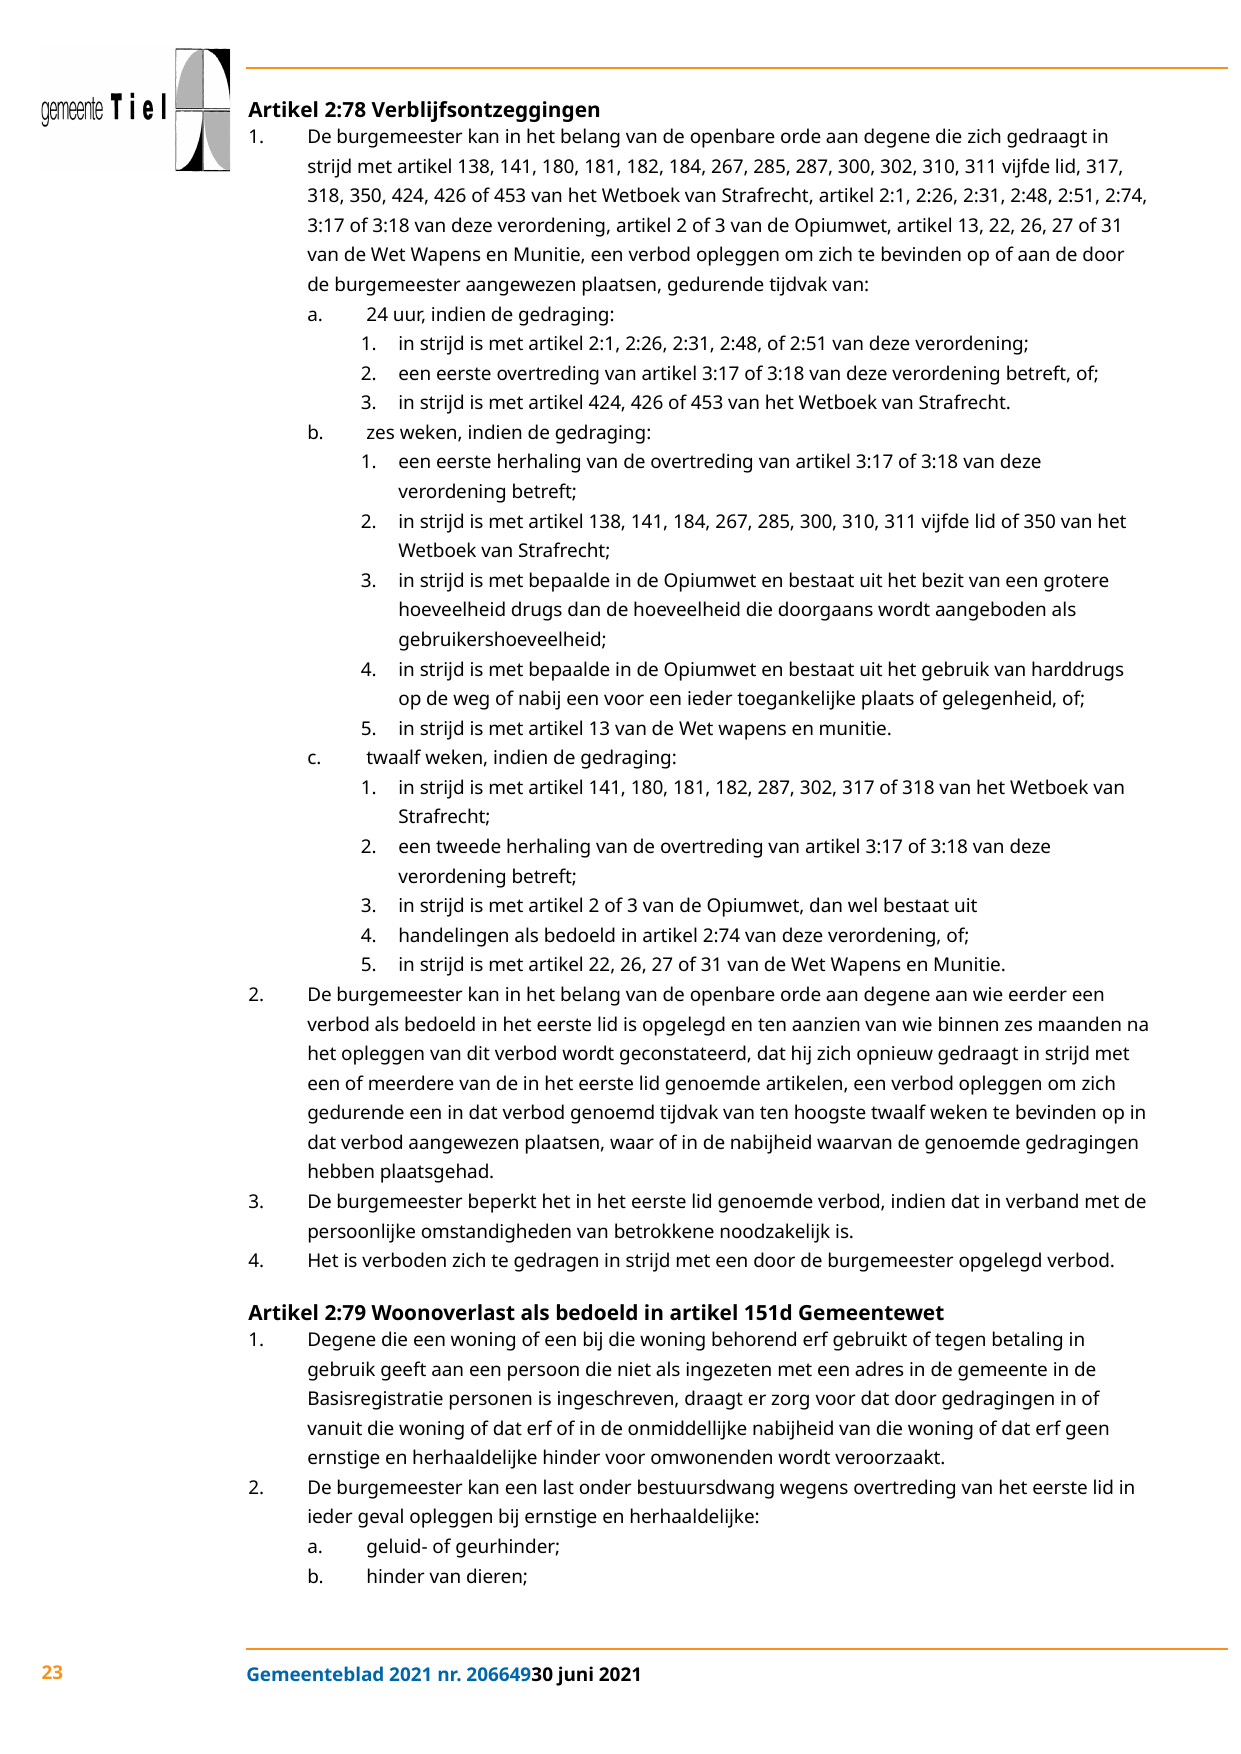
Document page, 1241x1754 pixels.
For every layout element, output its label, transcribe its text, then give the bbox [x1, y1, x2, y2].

text Artikel 2:79 Woonoverlast als bedoeld in artikel 151d Gemeentewet [248, 1298, 1152, 1326]
list in strijd is met artikel 2 of 3 van de Opiumwet, dan wel bestaat uit [361, 892, 1152, 918]
list hinder van dieren; [307, 1563, 1152, 1589]
list De burgemeester beperkt het in het eerste lid genoemde verbod, indien dat in verband met de persoonlijke omstandigheden van betrokkene noodzakelijk is. [248, 1188, 1152, 1243]
list 24 uur, indien de gedraging: [307, 301, 1152, 326]
list Het is verboden zich te gedragen in strijd met een door de burgemeester opgelegd verbod. [248, 1247, 1152, 1273]
picture [41, 47, 231, 172]
list in strijd is met artikel 2:1, 2:26, 2:31, 2:48, of 2:51 van deze verordening; [361, 330, 1152, 356]
list in strijd is met bepaalde in de Opiumwet en bestaat uit het bezit van een grotere hoeveelheid drugs dan de hoeveelheid die doorgaans wordt aangeboden als gebruikershoeveelheid; [361, 567, 1152, 652]
list handelingen als bedoeld in artikel 2:74 van deze verordening, of; [361, 922, 1152, 948]
list De burgemeester kan in het belang van de openbare orde aan degene die zich gedraagt in strijd met artikel 138, 141, 180, 181, 182, 184, 267, 285, 287, 300, 302, 310, 311 vijfde lid, 317, 318, 350, 424, 426 of 453 van het Wetboek van Strafrecht, artikel 2:1, 2:26, 2:31, 2:48, 2:51, 2:74, 3:17 of 3:18 van deze verordening, artikel 2 of 3 van de Opiumwet, artikel 13, 22, 26, 27 of 31 van de Wet Wapens en Munitie, een verbod opleggen om zich te bevinden op of aan de door de burgemeester aangewezen plaatsen, gedurende tijdvak van: [248, 123, 1152, 297]
list in strijd is met artikel 138, 141, 184, 267, 285, 300, 310, 311 vijfde lid of 350 van het Wetboek van Strafrecht; [361, 508, 1152, 563]
list Degene die een woning of een bij die woning behorend erf gebruikt of tegen betaling in gebruik geeft aan een persoon die niet als ingezeten met een adres in de gemeente in de Basisregistratie personen is ingeschreven, draagt er zorg voor dat door gedragingen in of vanuit die woning of dat erf of in de onmiddellijke nabijheid van die woning of dat erf geen ernstige en herhaaldelijke hinder voor omwonenden wordt veroorzaakt. [248, 1326, 1152, 1470]
list geluid- of geurhinder; [307, 1533, 1152, 1559]
list een eerste overtreding van artikel 3:17 of 3:18 van deze verordening betreft, of; [361, 360, 1152, 386]
list in strijd is met artikel 424, 426 of 453 van het Wetboek van Strafrecht. [361, 389, 1152, 415]
list een tweede herhaling van de overtreding van artikel 3:17 of 3:18 van deze verordening betreft; [361, 833, 1152, 888]
list De burgemeester kan in het belang van de openbare orde aan degene aan wie eerder een verbod als bedoeld in het eerste lid is opgelegd en ten aanzien van wie binnen zes maanden na het opleggen van dit verbod wordt geconstateerd, dat hij zich opnieuw gedraagt in strijd met een of meerdere van de in het eerste lid genoemde artikelen, een verbod opleggen om zich gedurende een in dat verbod genoemd tijdvak van ten hoogste twaalf weken te bevinden op in dat verbod aangewezen plaatsen, waar of in de nabijheid waarvan de genoemde gedragingen hebben plaatsgehad. [248, 981, 1152, 1184]
list in strijd is met artikel 22, 26, 27 of 31 van de Wet Wapens en Munitie. [361, 952, 1152, 977]
list twaalf weken, indien de gedraging: [307, 744, 1152, 770]
list De burgemeester kan een last onder bestuursdwang wegens overtreding van het eerste lid in ieder geval opleggen bij ernstige en herhaaldelijke: [248, 1474, 1152, 1529]
list in strijd is met bepaalde in de Opiumwet en bestaat uit het gebruik van harddrugs op de weg of nabij een voor een ieder toegankelijke plaats of gelegenheid, of; [361, 656, 1152, 711]
list in strijd is met artikel 141, 180, 181, 182, 287, 302, 317 of 318 van het Wetboek van Strafrecht; [361, 774, 1152, 829]
list in strijd is met artikel 13 van de Wet wapens en munitie. [361, 715, 1152, 741]
list zes weken, indien de gedraging: [307, 419, 1152, 445]
list een eerste herhaling van de overtreding van artikel 3:17 of 3:18 van deze verordening betreft; [361, 449, 1152, 504]
text Artikel 2:78 Verblijfsontzeggingen [248, 95, 1152, 123]
